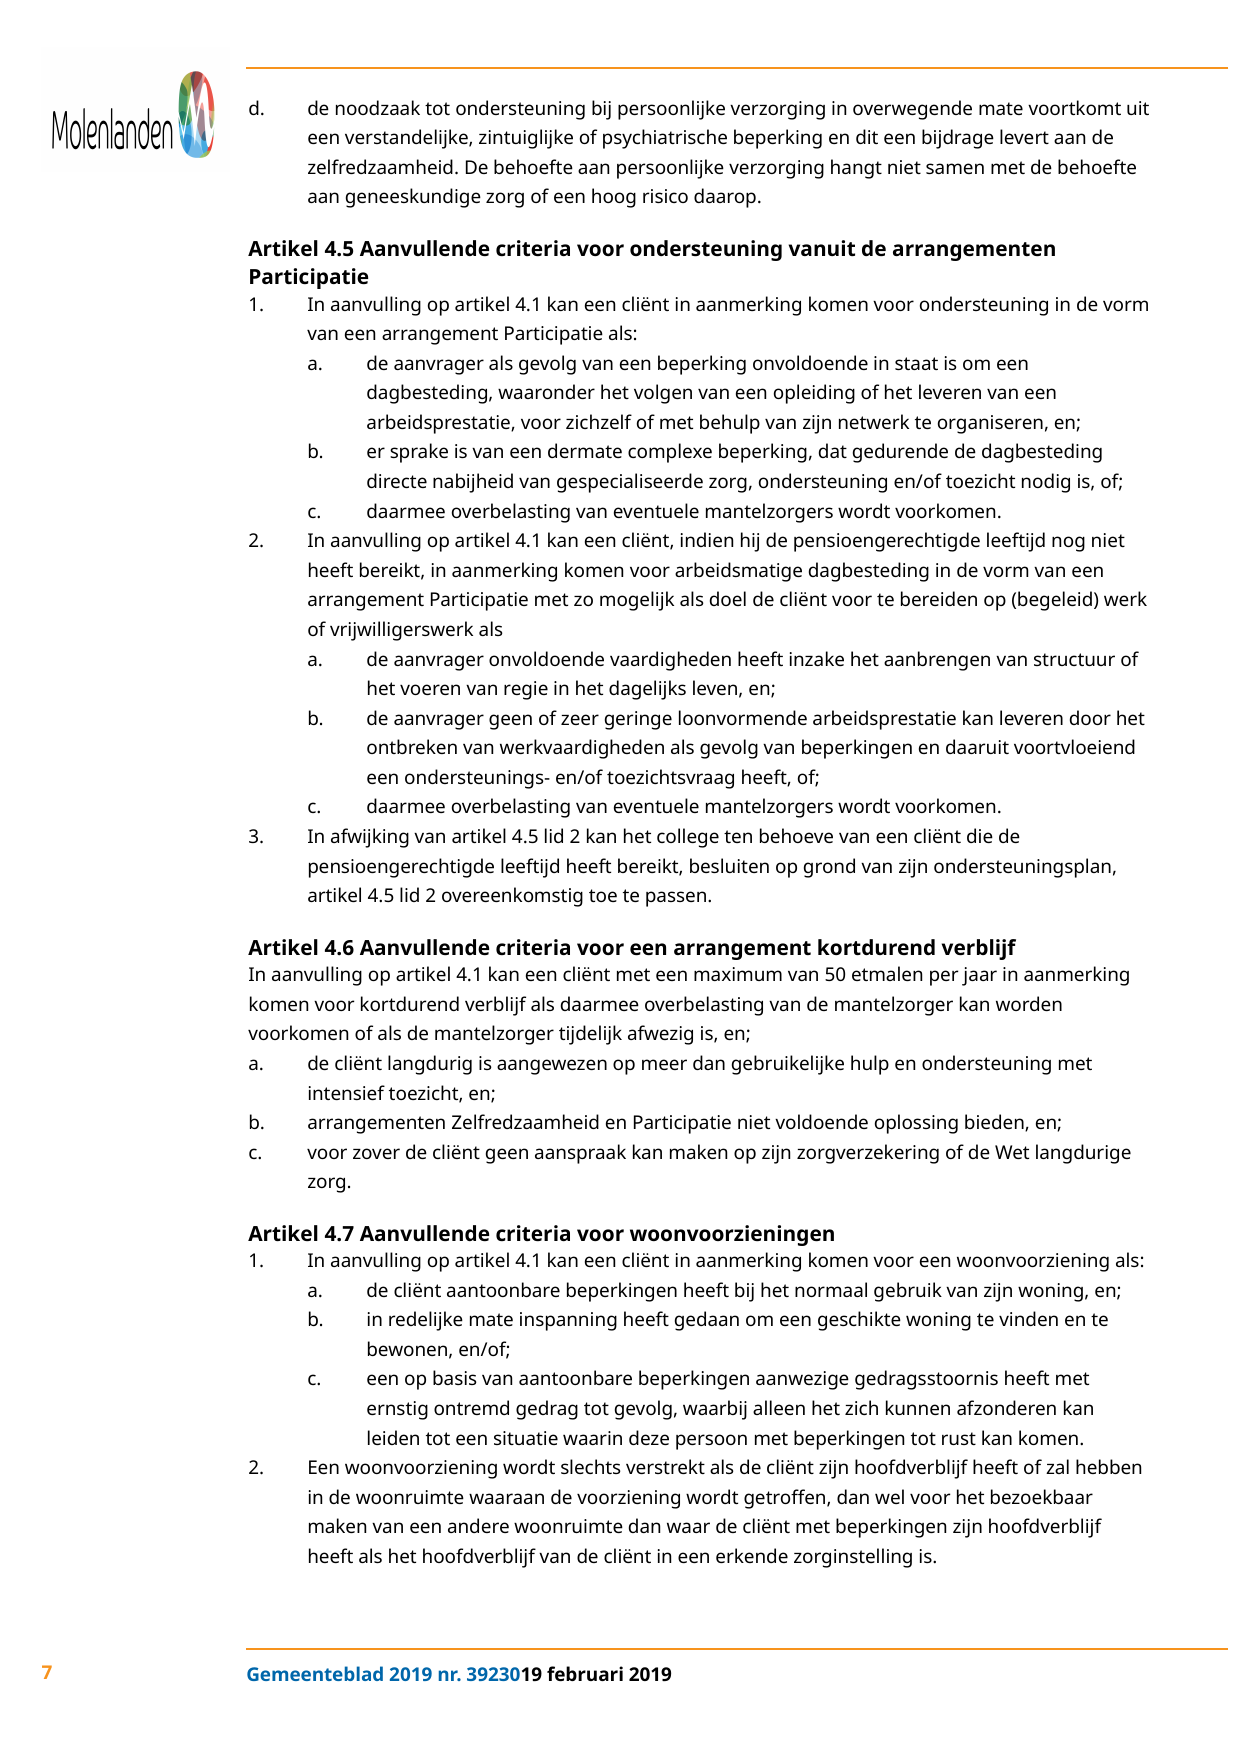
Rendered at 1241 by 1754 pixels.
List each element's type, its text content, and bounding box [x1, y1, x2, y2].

text Artikel 4.5 Aanvullende criteria voor ondersteuning vanuit de arrangementen Participatie [248, 234, 1152, 291]
list daarmee overbelasting van eventuele mantelzorgers wordt voorkomen. [307, 794, 1152, 819]
list Een woonvoorziening wordt slechts verstrekt als de cliënt zijn hoofdverblijf heeft of zal hebben in de woonruimte waaraan de voorziening wordt getroffen, dan wel voor het bezoekbaar maken van een andere woonruimte dan waar de cliënt met beperkingen zijn hoofdverblijf heeft als het hoofdverblijf van de cliënt in een erkende zorginstelling is. [248, 1454, 1152, 1569]
list een op basis van aantoonbare beperkingen aanwezige gedragsstoornis heeft met ernstig ontremd gedrag tot gevolg, waarbij alleen het zich kunnen afzonderen kan leiden tot een situatie waarin deze persoon met beperkingen tot rust kan komen. [307, 1366, 1152, 1451]
list de aanvrager onvoldoende vaardigheden heeft inzake het aanbrengen van structuur of het voeren van regie in het dagelijks leven, en; [307, 646, 1152, 701]
list In aanvulling op artikel 4.1 kan een cliënt in aanmerking komen voor ondersteuning in de vorm van een arrangement Participatie als: [248, 291, 1152, 346]
list de aanvrager geen of zeer geringe loonvormende arbeidsprestatie kan leveren door het ontbreken van werkvaardigheden als gevolg van beperkingen en daaruit voortvloeiend een ondersteunings- en/of toezichtsvraag heeft, of; [307, 705, 1152, 790]
list de aanvrager als gevolg van een beperking onvoldoende in staat is om een dagbesteding, waaronder het volgen van een opleiding of het leveren van een arbeidsprestatie, voor zichzelf of met behulp van zijn netwerk te organiseren, en; [307, 350, 1152, 435]
list de cliënt aantoonbare beperkingen heeft bij het normaal gebruik van zijn woning, en; [307, 1277, 1152, 1303]
text Artikel 4.6 Aanvullende criteria voor een arrangement kortdurend verblijf [248, 933, 1152, 961]
list de noodzaak tot ondersteuning bij persoonlijke verzorging in overwegende mate voortkomt uit een verstandelijke, zintuiglijke of psychiatrische beperking en dit een bijdrage levert aan de zelfredzaamheid. De behoefte aan persoonlijke verzorging hangt niet samen met de behoefte aan geneeskundige zorg of een hoog risico daarop. [248, 95, 1152, 209]
list In aanvulling op artikel 4.1 kan een cliënt, indien hij de pensioengerechtigde leeftijd nog niet heeft bereikt, in aanmerking komen voor arbeidsmatige dagbesteding in de vorm van een arrangement Participatie met zo mogelijk als doel de cliënt voor te bereiden op (begeleid) werk of vrijwilligerswerk als [248, 527, 1152, 642]
text In aanvulling op artikel 4.1 kan een cliënt met een maximum van 50 etmalen per jaar in aanmerking komen voor kortdurend verblijf als daarmee overbelasting van de mantelzorger kan worden voorkomen of als de mantelzorger tijdelijk afwezig is, en; [248, 961, 1152, 1046]
list arrangementen Zelfredzaamheid en Participatie niet voldoende oplossing bieden, en; [248, 1109, 1152, 1135]
picture [41, 47, 231, 172]
list in redelijke mate inspanning heeft gedaan om een geschikte woning te vinden en te bewonen, en/of; [307, 1306, 1152, 1362]
list de cliënt langdurig is aangewezen op meer dan gebruikelijke hulp en ondersteuning met intensief toezicht, en; [248, 1050, 1152, 1105]
list er sprake is van een dermate complexe beperking, dat gedurende de dagbesteding directe nabijheid van gespecialiseerde zorg, ondersteuning en/of toezicht nodig is, of; [307, 439, 1152, 494]
list In afwijking van artikel 4.5 lid 2 kan het college ten behoeve van een cliënt die de pensioengerechtigde leeftijd heeft bereikt, besluiten op grond van zijn ondersteuningsplan, artikel 4.5 lid 2 overeenkomstig toe te passen. [248, 823, 1152, 908]
text Artikel 4.7 Aanvullende criteria voor woonvoorzieningen [248, 1219, 1152, 1247]
list In aanvulling op artikel 4.1 kan een cliënt in aanmerking komen voor een woonvoorziening als: [248, 1247, 1152, 1273]
list voor zover de cliënt geen aanspraak kan maken op zijn zorgverzekering of de Wet langdurige zorg. [248, 1139, 1152, 1194]
list daarmee overbelasting van eventuele mantelzorgers wordt voorkomen. [307, 498, 1152, 524]
